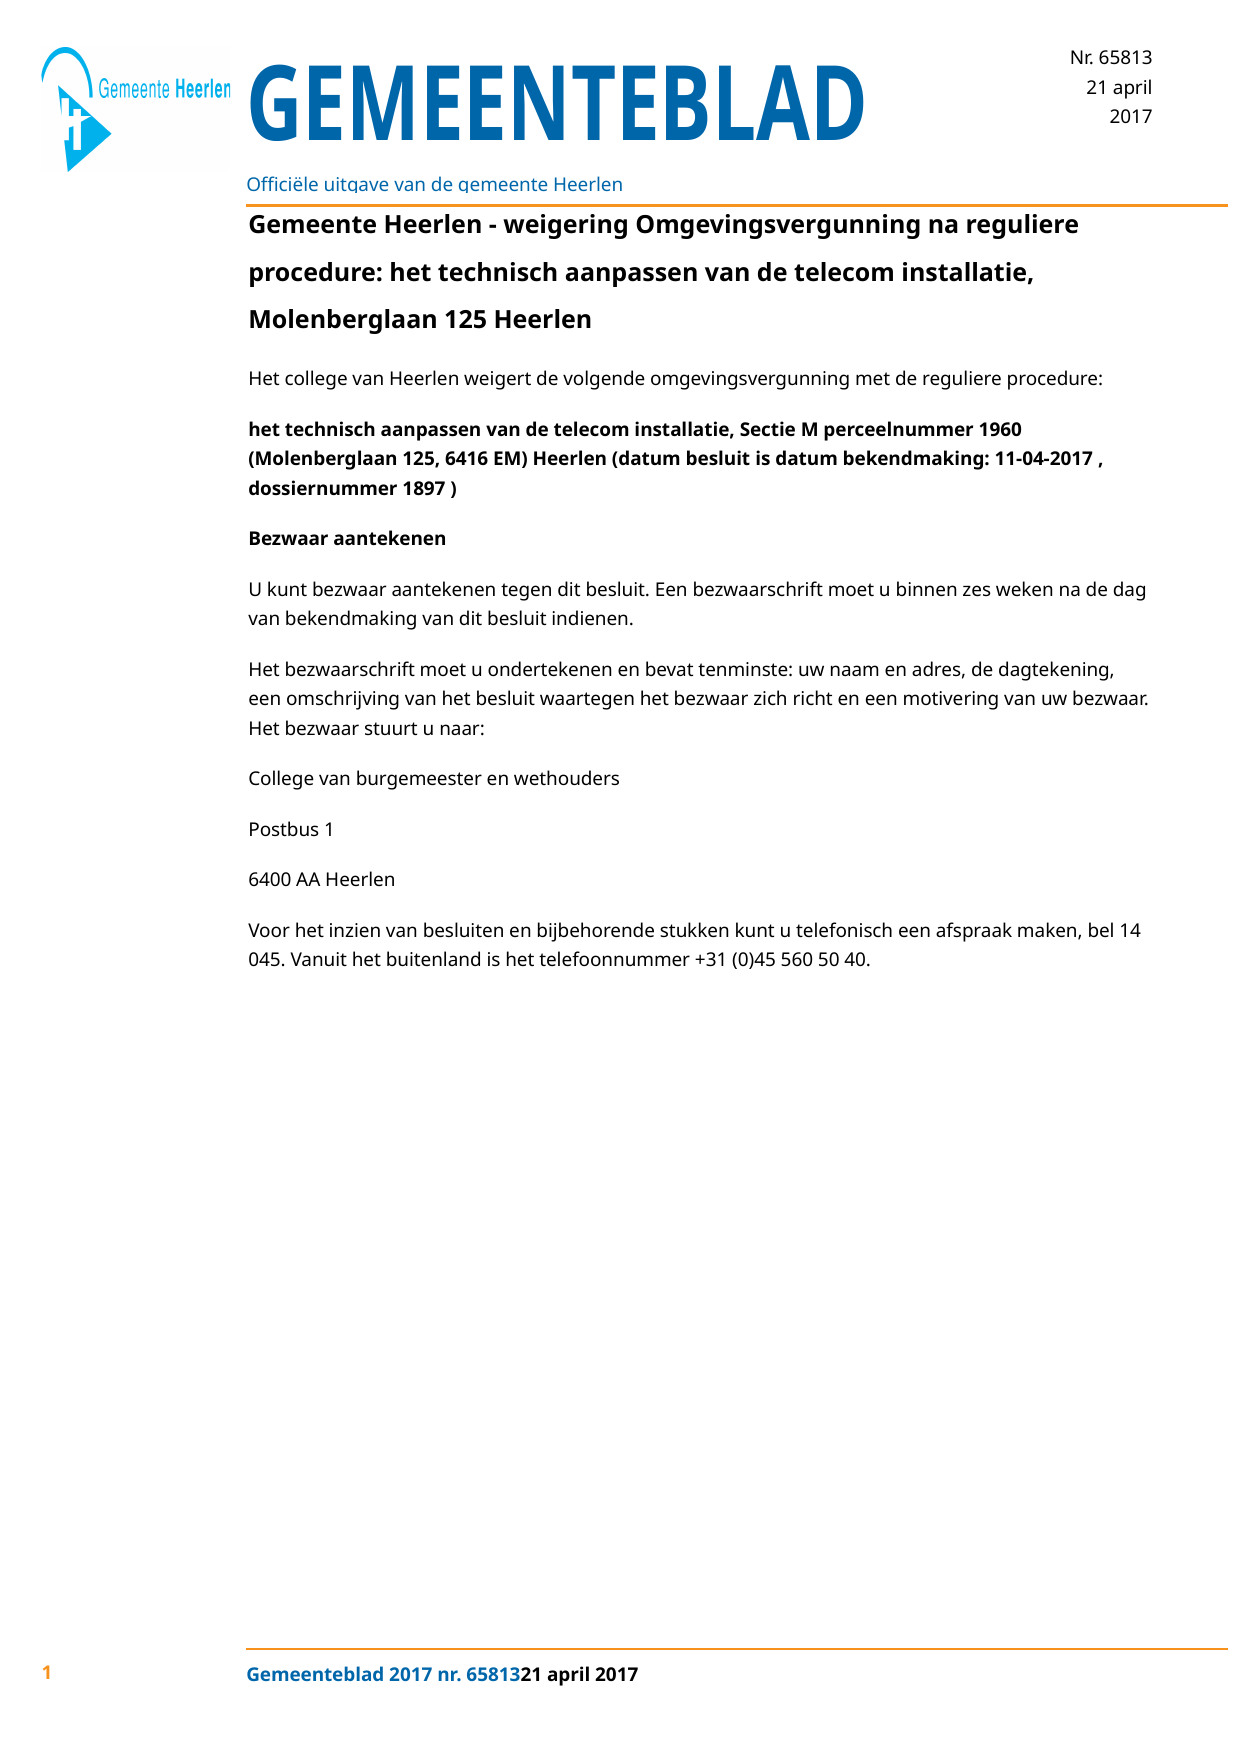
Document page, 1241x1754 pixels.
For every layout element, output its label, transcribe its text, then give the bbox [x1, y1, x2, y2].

text Bezwaar aantekenen [248, 526, 1152, 551]
text Het college van Heerlen weigert de volgende omgevingsvergunning met de reguliere procedure: [248, 366, 1152, 391]
text U kunt bezwaar aantekenen tegen dit besluit. Een bezwaarschrift moet u binnen zes weken na de dag van bekendmaking van dit besluit indienen. [248, 576, 1152, 631]
text Het bezwaarschrift moet u ondertekenen en bevat tenminste: uw naam en adres, de dagtekening, een omschrijving van het besluit waartegen het bezwaar zich richt en een motivering van uw bezwaar. Het bezwaar stuurt u naar: [248, 656, 1152, 741]
text Voor het inzien van besluiten en bijbehorende stukken kunt u telefonisch een afspraak maken, bel 14 045. Vanuit het buitenland is het telefoonnummer +31 (0)45 560 50 40. [248, 917, 1152, 972]
text het technisch aanpassen van de telecom installatie, Sectie M perceelnummer 1960 (Molenberglaan 125, 6416 EM) Heerlen (datum besluit is datum bekendmaking: 11-04-2017 , dossiernummer 1897 ) [248, 416, 1152, 501]
text College van burgemeester en wethouders [248, 766, 1152, 791]
picture [41, 47, 58, 70]
picture [41, 47, 231, 172]
text Gemeente Heerlen - weigering Omgevingsvergunning na reguliere procedure: het technisch aanpassen van de telecom installatie, Molenberglaan 125 Heerlen [248, 207, 1152, 336]
text Postbus 1 [248, 816, 1152, 842]
text 6400 AA Heerlen [248, 866, 1152, 892]
